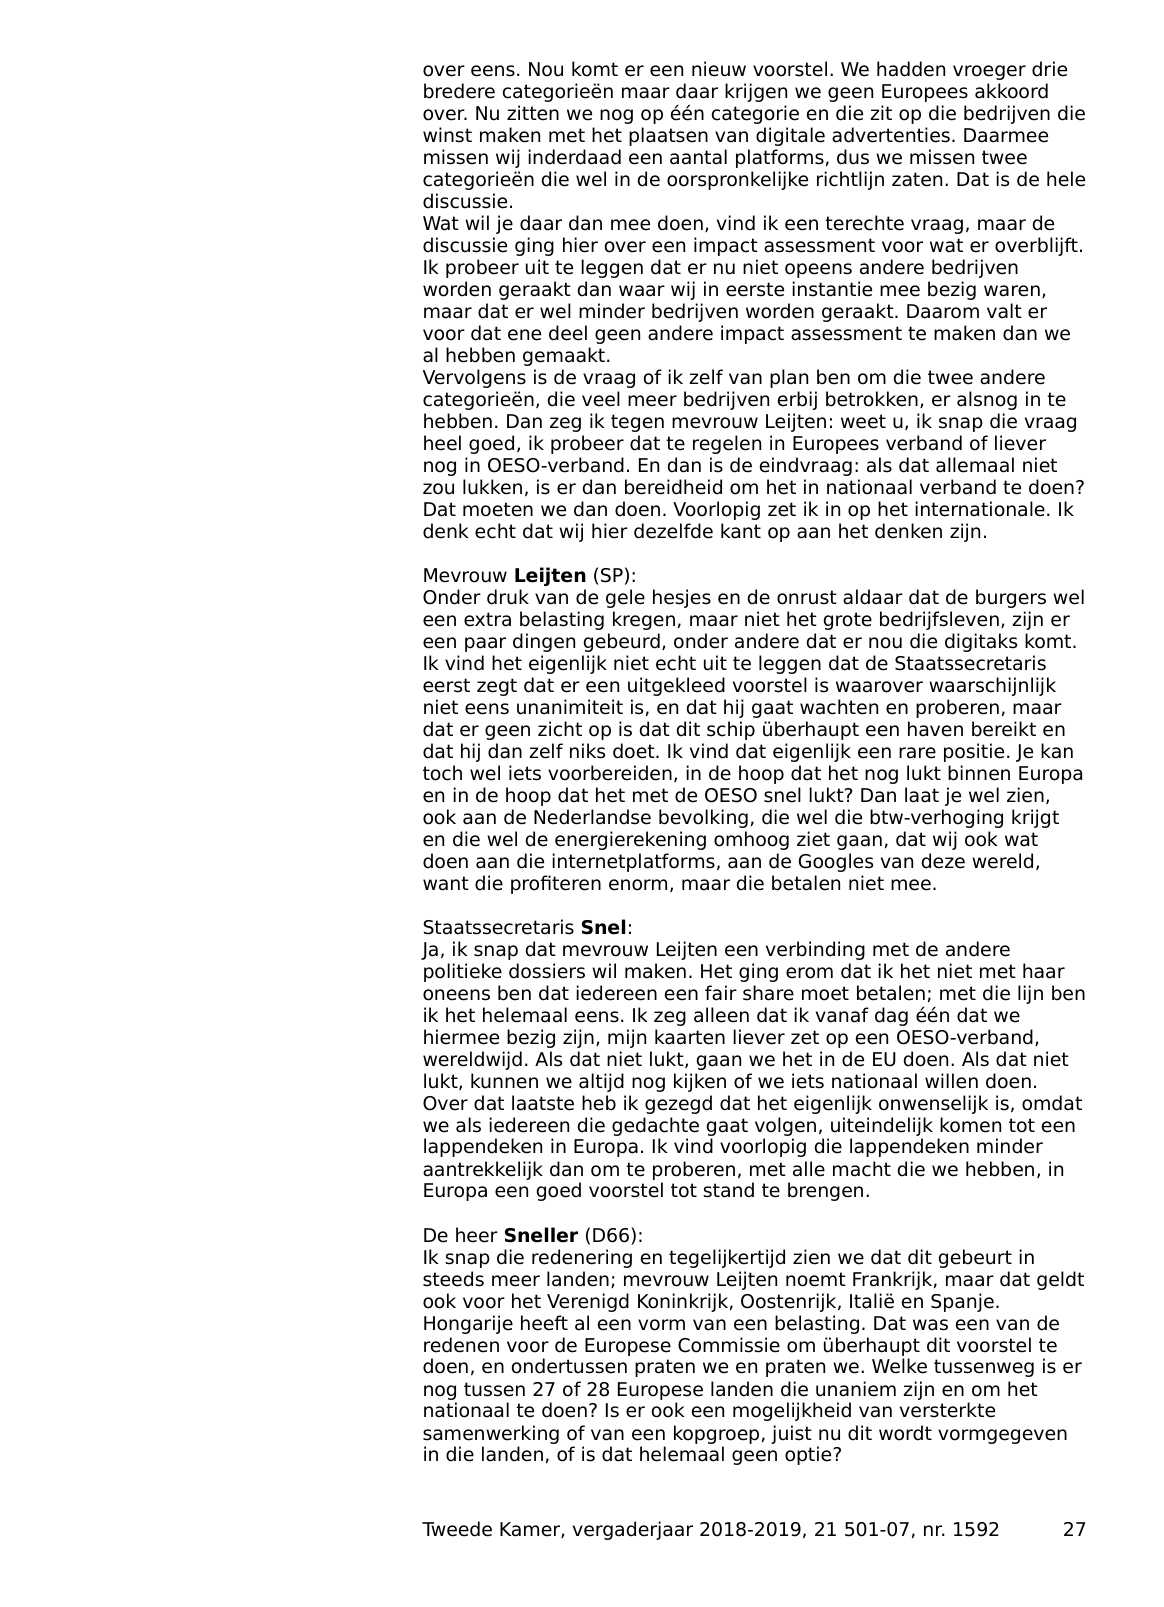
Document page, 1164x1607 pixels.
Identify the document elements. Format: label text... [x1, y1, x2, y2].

text Onder druk van de gele hesjes en de onrust aldaar dat de burgers wel een extra belasting kregen, maar niet het grote bedrijfsleven, zijn er een paar dingen gebeurd, onder andere dat er nou die digitaks komt. Ik vind het eigenlijk niet echt uit te leggen dat de Staatssecretaris eerst zegt dat er een uitgekleed voorstel is waarover waarschijnlijk niet eens unanimiteit is, en dat hij gaat wachten en proberen, maar dat er geen zicht op is dat dit schip überhaupt een haven bereikt en dat hij dan zelf niks doet. Ik vind dat eigenlijk een rare positie. Je kan toch wel iets voorbereiden, in de hoop dat het nog lukt binnen Europa en in de hoop dat het met de OESO snel lukt? Dan laat je wel zien, ook aan de Nederlandse bevolking, die wel die btw-verhoging krijgt en die wel de energierekening omhoog ziet gaan, dat wij ook wat doen aan die internetplatforms, aan de Googles van deze wereld, want die profiteren enorm, maar die betalen niet mee. [422, 587, 1087, 894]
text Wat wil je daar dan mee doen, vind ik een terechte vraag, maar de discussie ging hier over een impact assessment voor wat er overblijft. Ik probeer uit te leggen dat er nu niet opeens andere bedrijven worden geraakt dan waar wij in eerste instantie mee bezig waren, maar dat er wel minder bedrijven worden geraakt. Daarom valt er voor dat ene deel geen andere impact assessment te maken dan we al hebben gemaakt. [422, 213, 1087, 367]
text De heer Sneller (D66): [422, 1224, 1087, 1247]
text Staatssecretaris Snel: [422, 917, 1087, 939]
text Mevrouw Leijten (SP): [422, 565, 1087, 587]
text over eens. Nou komt er een nieuw voorstel. We hadden vroeger drie bredere categorieën maar daar krijgen we geen Europees akkoord over. Nu zitten we nog op één categorie en die zit op die bedrijven die winst maken met het plaatsen van digitale advertenties. Daarmee missen wij inderdaad een aantal platforms, dus we missen twee categorieën die wel in de oorspronkelijke richtlijn zaten. Dat is de hele discussie. [422, 59, 1087, 213]
text Ik snap die redenering en tegelijkertijd zien we dat dit gebeurt in steeds meer landen; mevrouw Leijten noemt Frankrijk, maar dat geldt ook voor het Verenigd Koninkrijk, Oostenrijk, Italië en Spanje. Hongarije heeft al een vorm van een belasting. Dat was een van de redenen voor de Europese Commissie om überhaupt dit voorstel te doen, en ondertussen praten we en praten we. Welke tussenweg is er nog tussen 27 of 28 Europese landen die unaniem zijn en om het nationaal te doen? Is er ook een mogelijkheid van versterkte samenwerking of van een kopgroep, juist nu dit wordt vormgegeven in die landen, of is dat helemaal geen optie? [422, 1247, 1087, 1466]
text Vervolgens is de vraag of ik zelf van plan ben om die twee andere categorieën, die veel meer bedrijven erbij betrokken, er alsnog in te hebben. Dan zeg ik tegen mevrouw Leijten: weet u, ik snap die vraag heel goed, ik probeer dat te regelen in Europees verband of liever nog in OESO-verband. En dan is de eindvraag: als dat allemaal niet zou lukken, is er dan bereidheid om het in nationaal verband te doen? Dat moeten we dan doen. Voorlopig zet ik in op het internationale. Ik denk echt dat wij hier dezelfde kant op aan het denken zijn. [422, 367, 1087, 543]
text Ja, ik snap dat mevrouw Leijten een verbinding met de andere politieke dossiers wil maken. Het ging erom dat ik het niet met haar oneens ben dat iedereen een fair share moet betalen; met die lijn ben ik het helemaal eens. Ik zeg alleen dat ik vanaf dag één dat we hiermee bezig zijn, mijn kaarten liever zet op een OESO-verband, wereldwijd. Als dat niet lukt, gaan we het in de EU doen. Als dat niet lukt, kunnen we altijd nog kijken of we iets nationaal willen doen. Over dat laatste heb ik gezegd dat het eigenlijk onwenselijk is, omdat we als iedereen die gedachte gaat volgen, uiteindelijk komen tot een lappendeken in Europa. Ik vind voorlopig die lappendeken minder aantrekkelijk dan om te proberen, met alle macht die we hebben, in Europa een goed voorstel tot stand te brengen. [422, 939, 1087, 1202]
